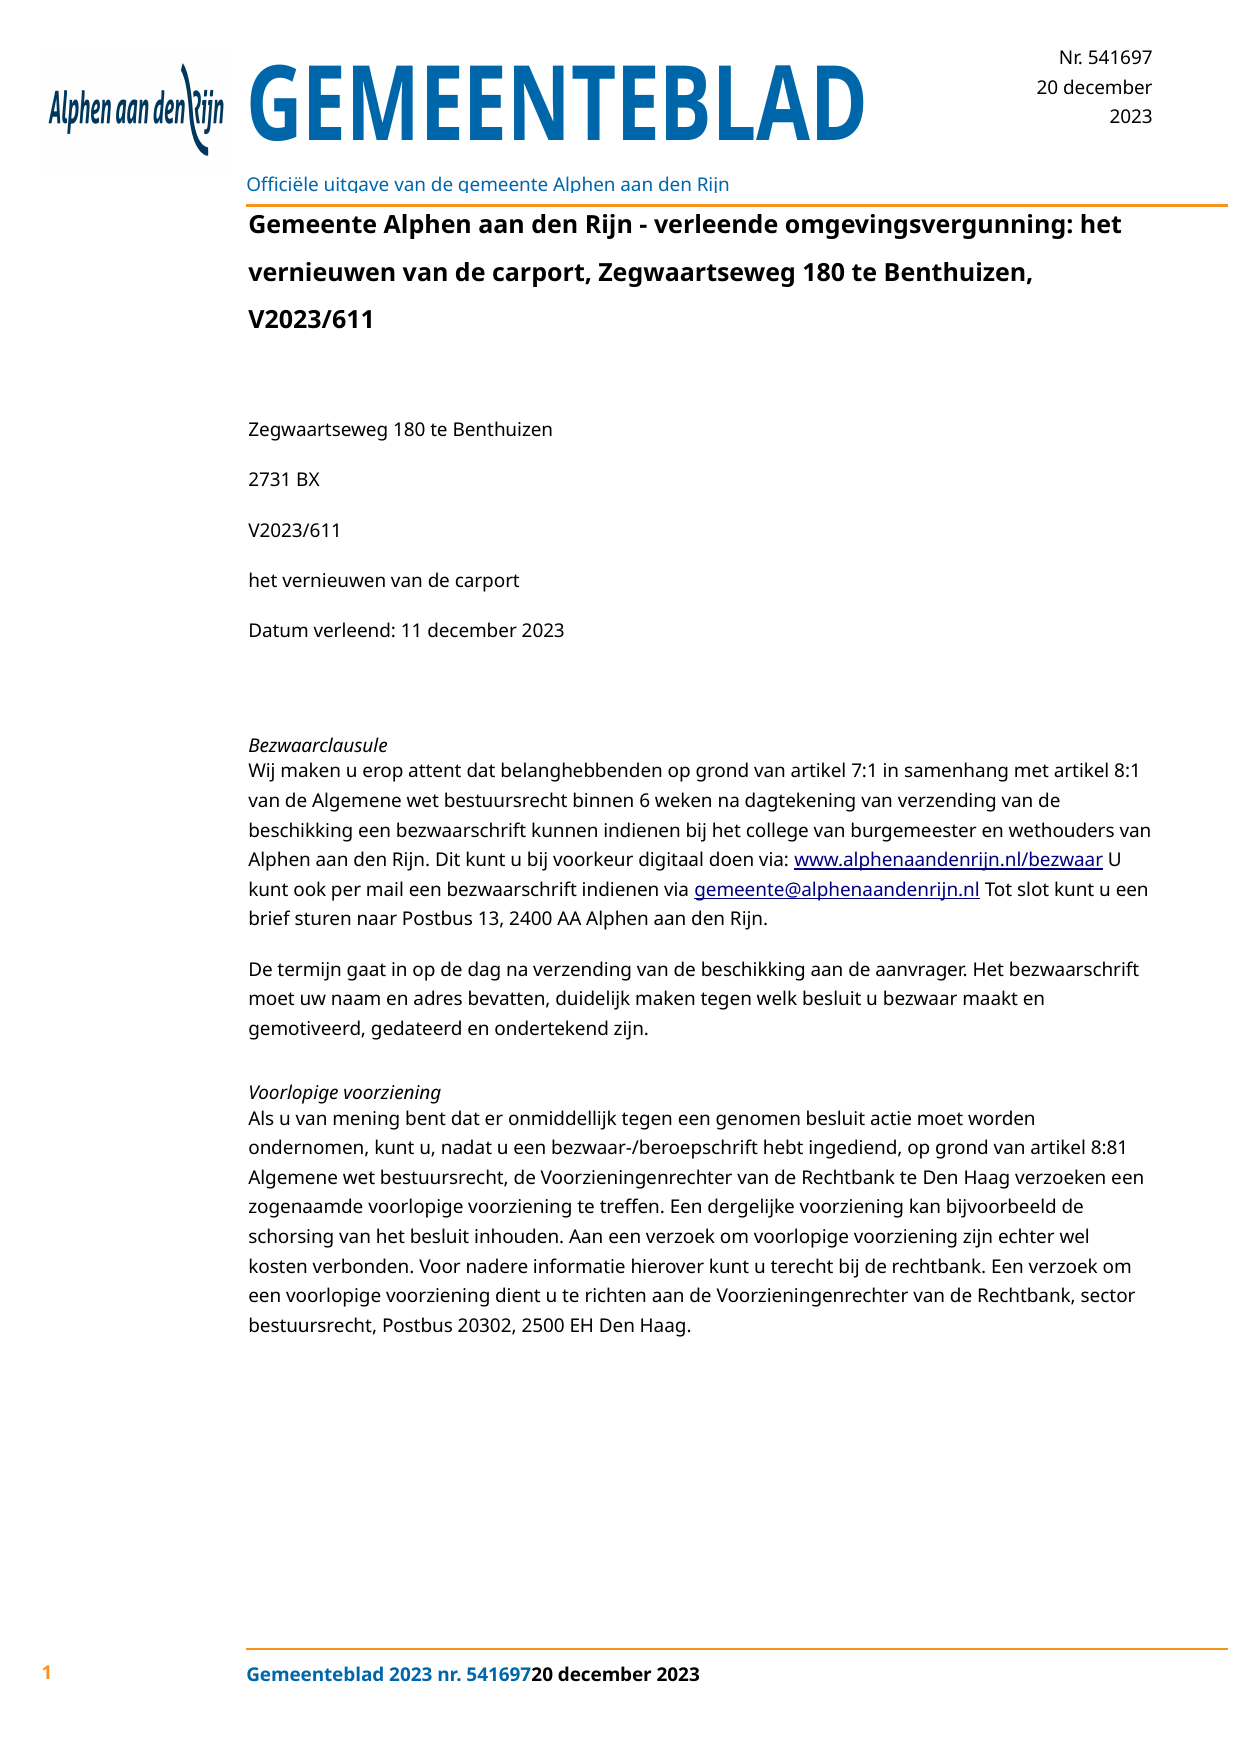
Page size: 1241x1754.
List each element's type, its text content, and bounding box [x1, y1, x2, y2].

text Gemeente Alphen aan den Rijn - verleende omgevingsvergunning: het vernieuwen van de carport, Zegwaartseweg 180 te Benthuizen, V2023/611 [248, 207, 1152, 336]
text Zegwaartseweg 180 te Benthuizen [248, 416, 1152, 442]
text Bezwaarclausule [248, 732, 1152, 758]
text 2731 BX [248, 466, 1152, 492]
text het vernieuwen van de carport [248, 567, 1152, 593]
text Voorlopige voorziening [248, 1079, 1152, 1105]
text V2023/611 [248, 517, 1152, 542]
text Wij maken u erop attent dat belanghebbenden op grond van artikel 7:1 in samenhang met artikel 8:1 van de Algemene wet bestuursrecht binnen 6 weken na dagtekening van verzending van de beschikking een bezwaarschrift kunnen indienen bij het college van burgemeester en wethouders van Alphen aan den Rijn. Dit kunt u bij voorkeur digitaal doen via: www.alphenaandenrijn.nl/bezwaar U kunt ook per mail een bezwaarschrift indienen via gemeente@alphenaandenrijn.nl Tot slot kunt u een brief sturen naar Postbus 13, 2400 AA Alphen aan den Rijn. [248, 758, 1152, 931]
text Als u van mening bent dat er onmiddellijk tegen een genomen besluit actie moet worden ondernomen, kunt u, nadat u een bezwaar-/beroepschrift hebt ingediend, op grond van artikel 8:81 Algemene wet bestuursrecht, de Voorzieningenrechter van de Rechtbank te Den Haag verzoeken een zogenaamde voorlopige voorziening te treffen. Een dergelijke voorziening kan bijvoorbeeld de schorsing van het besluit inhouden. Aan een verzoek om voorlopige voorziening zijn echter wel kosten verbonden. Voor nadere informatie hierover kunt u terecht bij de rechtbank. Een verzoek om een voorlopige voorziening dient u te richten aan de Voorzieningenrechter van de Rechtbank, sector bestuursrecht, Postbus 20302, 2500 EH Den Haag. [248, 1105, 1152, 1338]
text Datum verleend: 11 december 2023 [248, 618, 1152, 643]
text De termijn gaat in op de dag na verzending van de beschikking aan de aanvrager. Het bezwaarschrift moet uw naam en adres bevatten, duidelijk maken tegen welk besluit u bezwaar maakt en gemotiveerd, gedateerd en ondertekend zijn. [248, 956, 1152, 1041]
picture [41, 47, 231, 172]
